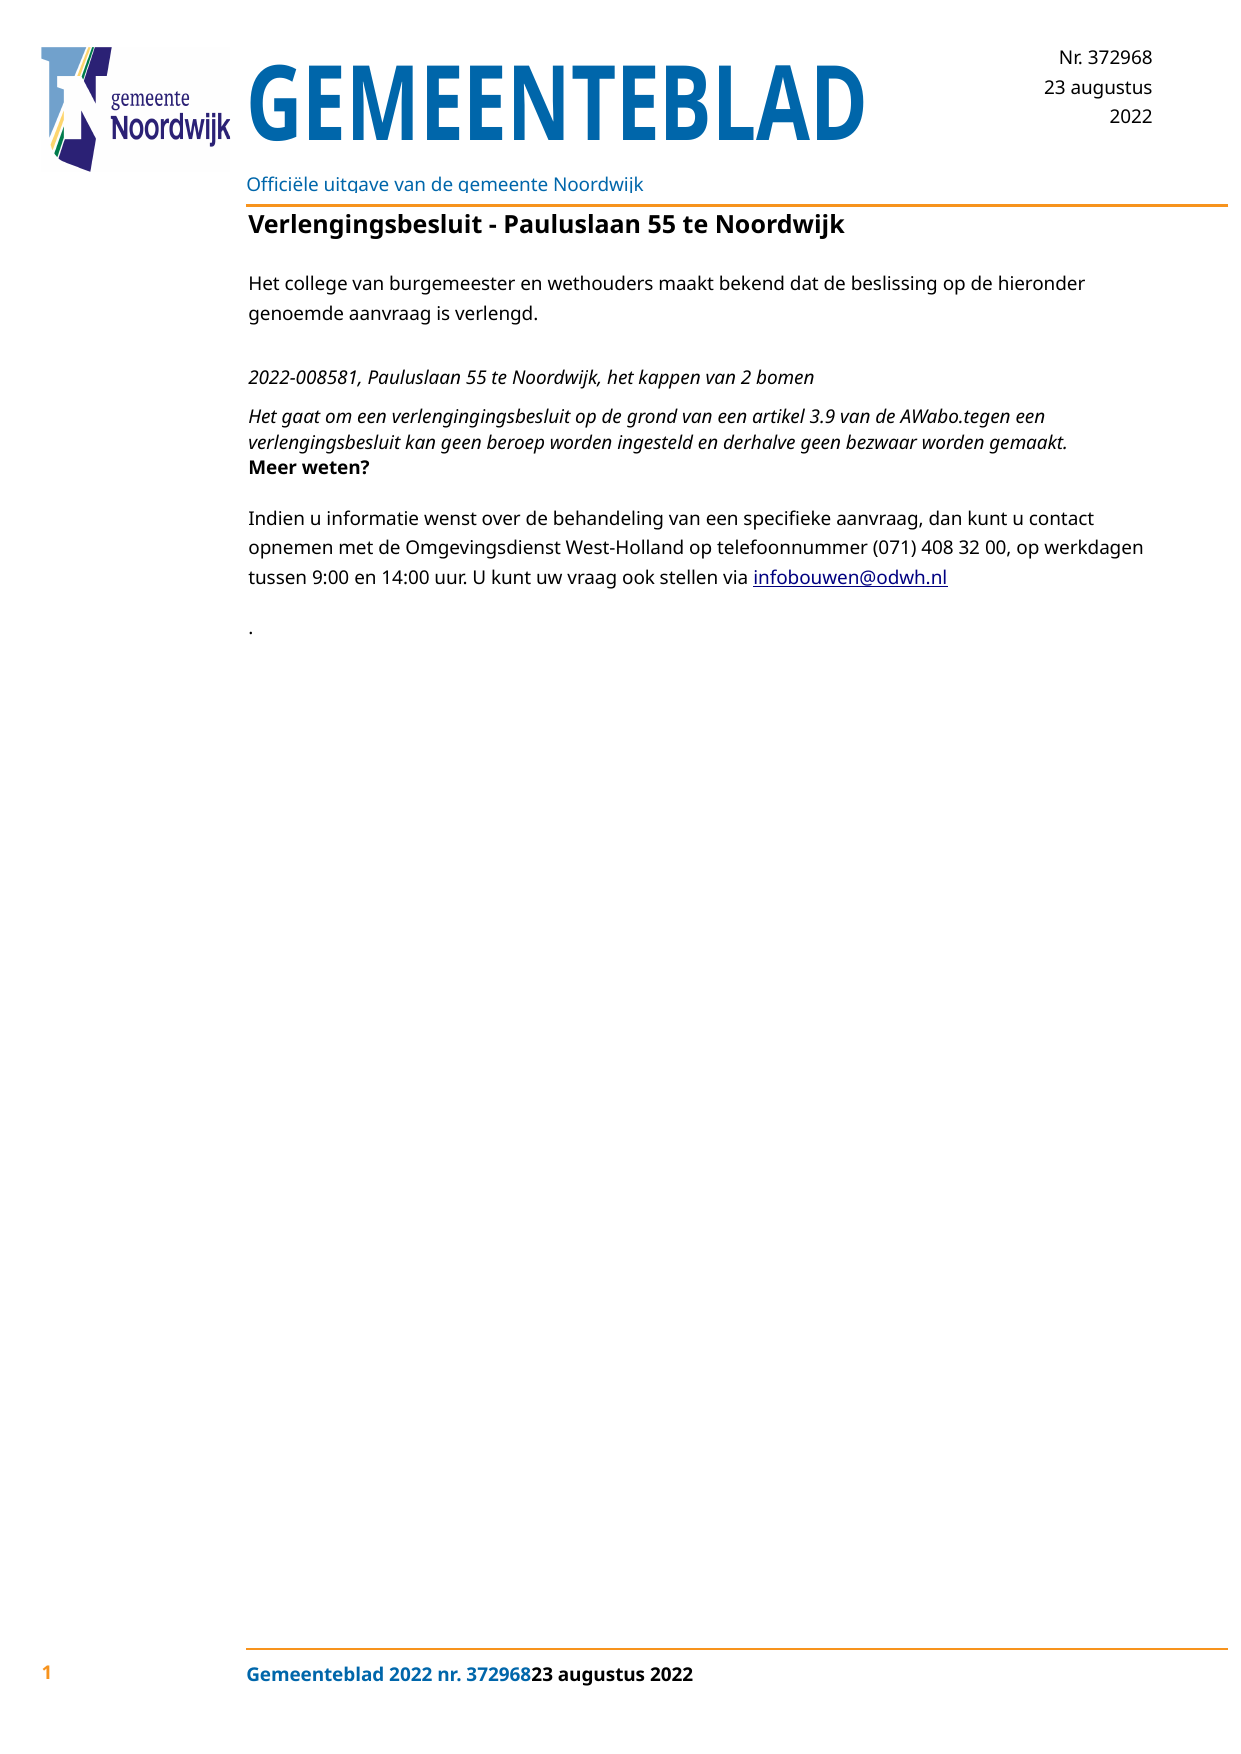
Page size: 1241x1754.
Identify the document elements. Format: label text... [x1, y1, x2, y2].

text Het college van burgemeester en wethouders maakt bekend dat de beslissing op de hieronder genoemde aanvraag is verlengd. [248, 270, 1152, 326]
text . [248, 614, 1152, 640]
text Het gaat om een verlengingingsbesluit op de grond van een artikel 3.9 van de AWabo.tegen een verlengingsbesluit kan geen beroep worden ingesteld en derhalve geen bezwaar worden gemaakt. [248, 403, 1152, 454]
text Indien u informatie wenst over de behandeling van een specifieke aanvraag, dan kunt u contact opnemen met de Omgevingsdienst West-Holland op telefoonnummer (071) 408 32 00, op werkdagen tussen 9:00 en 14:00 uur. U kunt uw vraag ook stellen via infobouwen@odwh.nl [248, 505, 1152, 590]
text Verlengingsbesluit - Pauluslaan 55 te Noordwijk [248, 207, 1152, 241]
text 2022-008581, Pauluslaan 55 te Noordwijk, het kappen van 2 bomen [248, 364, 1152, 389]
text Meer weten? [248, 454, 1152, 480]
picture [41, 47, 231, 172]
